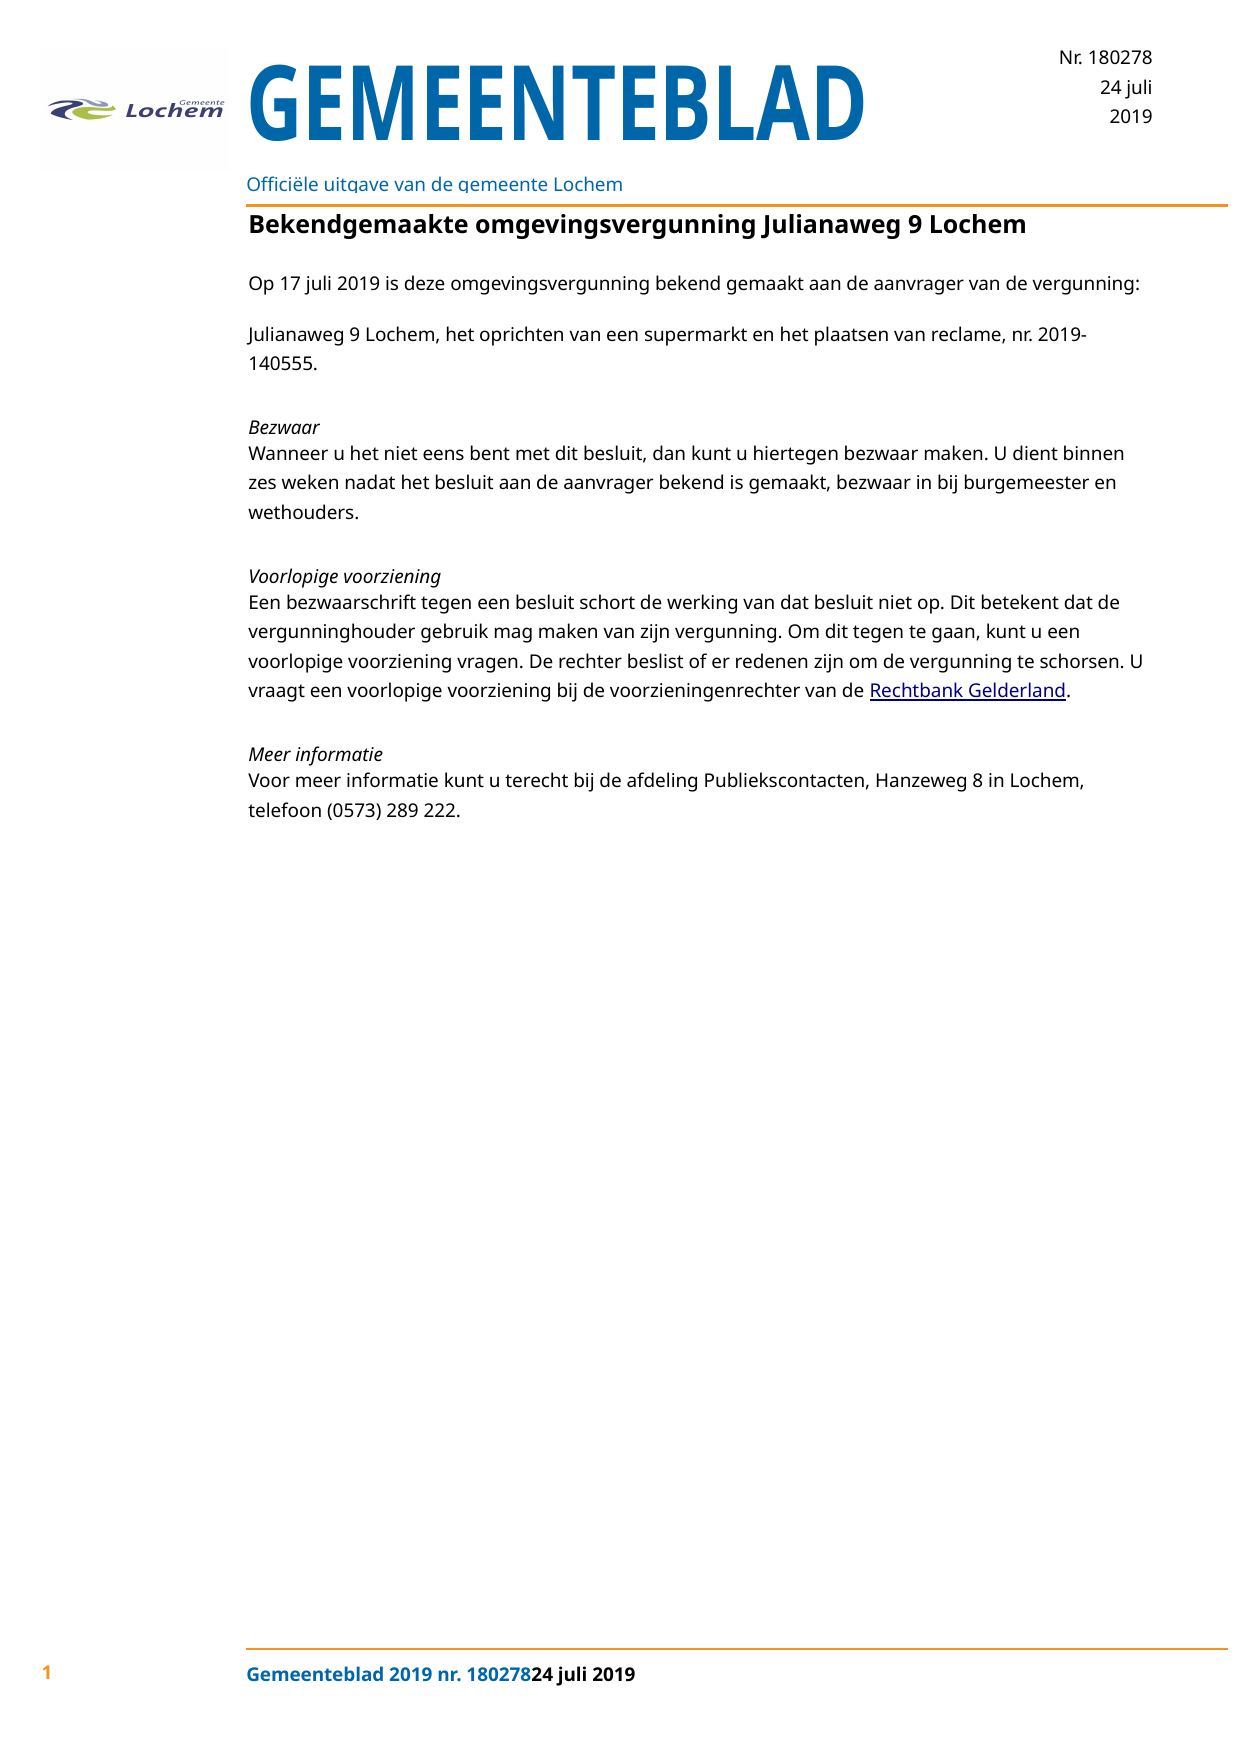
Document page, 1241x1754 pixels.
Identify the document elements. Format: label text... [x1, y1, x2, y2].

text Bekendgemaakte omgevingsvergunning Julianaweg 9 Lochem [248, 207, 1152, 241]
text Julianaweg 9 Lochem, het oprichten van een supermarkt en het plaatsen van reclame, nr. 2019-140555. [248, 321, 1152, 376]
picture [41, 47, 231, 172]
text Meer informatie [248, 742, 1152, 767]
text Op 17 juli 2019 is deze omgevingsvergunning bekend gemaakt aan de aanvrager van de vergunning: [248, 270, 1152, 296]
text Een bezwaarschrift tegen een besluit schort de werking van dat besluit niet op. Dit betekent dat de vergunninghouder gebruik mag maken van zijn vergunning. Om dit tegen te gaan, kunt u een voorlopige voorziening vragen. De rechter beslist of er redenen zijn om de vergunning te schorsen. U vraagt een voorlopige voorziening bij de voorzieningenrechter van de Rechtbank Gelderland. [248, 589, 1152, 703]
text Voor meer informatie kunt u terecht bij de afdeling Publiekscontacten, Hanzeweg 8 in Lochem, telefoon (0573) 289 222. [248, 767, 1152, 823]
text Wanneer u het niet eens bent met dit besluit, dan kunt u hiertegen bezwaar maken. U dient binnen zes weken nadat het besluit aan de aanvrager bekend is gemaakt, bezwaar in bij burgemeester en wethouders. [248, 440, 1152, 525]
text Voorlopige voorziening [248, 563, 1152, 589]
text Bezwaar [248, 414, 1152, 440]
